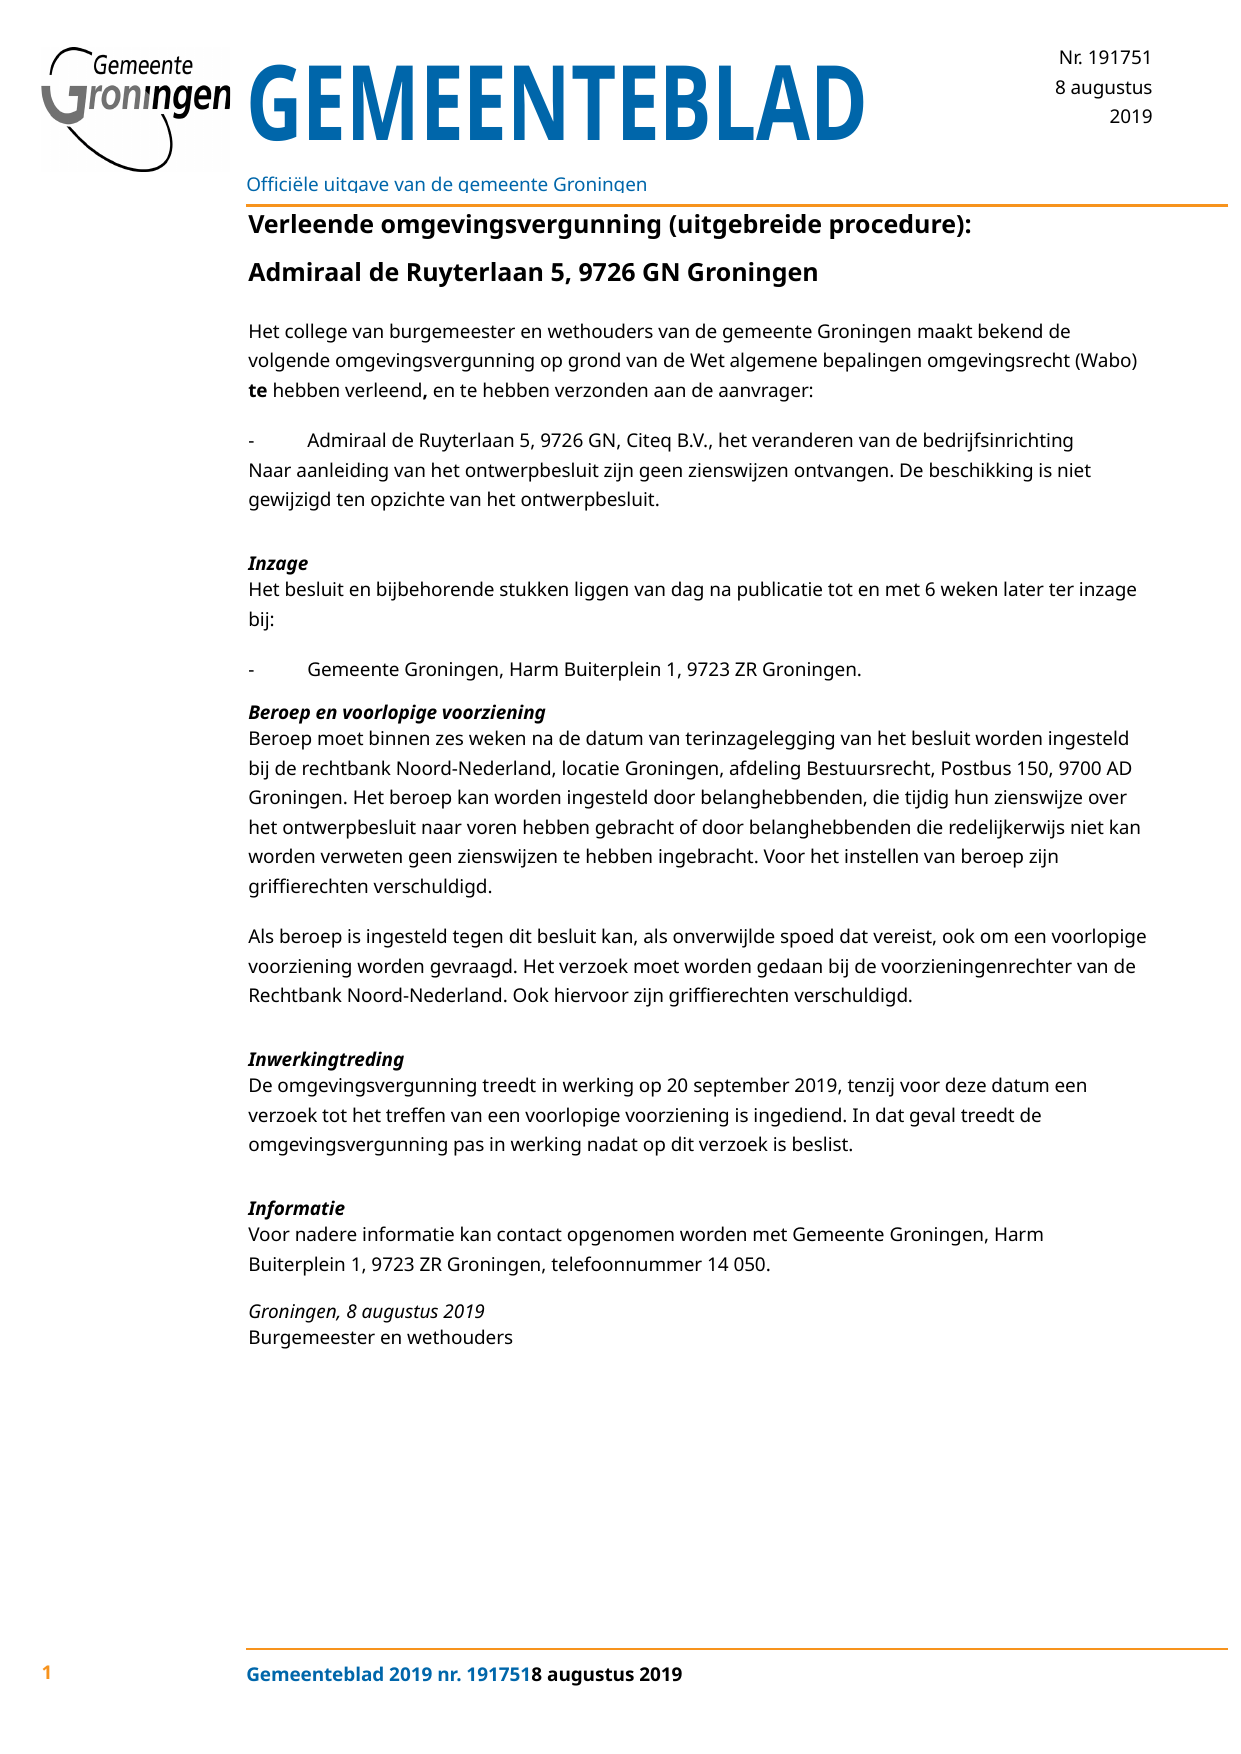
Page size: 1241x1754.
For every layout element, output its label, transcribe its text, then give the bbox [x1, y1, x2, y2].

list Gemeente Groningen, Harm Buiterplein 1, 9723 ZR Groningen. [248, 656, 1152, 682]
text Burgemeester en wethouders [248, 1324, 1152, 1350]
text Informatie [248, 1196, 1152, 1221]
text Het college van burgemeester en wethouders van de gemeente Groningen maakt bekend de volgende omgevingsvergunning op grond van de Wet algemene bepalingen omgevingsrecht (Wabo) te hebben verleend, en te hebben verzonden aan de aanvrager: [248, 318, 1152, 403]
text De omgevingsvergunning treedt in werking op 20 september 2019, tenzij voor deze datum een verzoek tot het treffen van een voorlopige voorziening is ingediend. In dat geval treedt de omgevingsvergunning pas in werking nadat op dit verzoek is beslist. [248, 1072, 1152, 1157]
text Beroep moet binnen zes weken na de datum van terinzagelegging van het besluit worden ingesteld bij de rechtbank Noord-Nederland, locatie Groningen, afdeling Bestuursrecht, Postbus 150, 9700 AD Groningen. Het beroep kan worden ingesteld door belanghebbenden, die tijdig hun zienswijze over het ontwerpbesluit naar voren hebben gebracht of door belanghebbenden die redelijkerwijs niet kan worden verweten geen zienswijzen te hebben ingebracht. Voor het instellen van beroep zijn griffierechten verschuldigd. [248, 725, 1152, 899]
text Verleende omgevingsvergunning (uitgebreide procedure): Admiraal de Ruyterlaan 5, 9726 GN Groningen [248, 207, 1152, 288]
list Admiraal de Ruyterlaan 5, 9726 GN, Citeq B.V., het veranderen van de bedrijfsinrichting [248, 427, 1152, 453]
text Voor nadere informatie kan contact opgenomen worden met Gemeente Groningen, Harm Buiterplein 1, 9723 ZR Groningen, telefoonnummer 14 050. [248, 1221, 1152, 1277]
text Het besluit en bijbehorende stukken liggen van dag na publicatie tot en met 6 weken later ter inzage bij: [248, 576, 1152, 632]
picture [41, 47, 231, 172]
text Groningen, 8 augustus 2019 [248, 1299, 1152, 1324]
text Inwerkingtreding [248, 1047, 1152, 1072]
text Naar aanleiding van het ontwerpbesluit zijn geen zienswijzen ontvangen. De beschikking is niet gewijzigd ten opzichte van het ontwerpbesluit. [248, 457, 1152, 512]
text Inzage [248, 551, 1152, 576]
text Als beroep is ingesteld tegen dit besluit kan, als onverwijlde spoed dat vereist, ook om een voorlopige voorziening worden gevraagd. Het verzoek moet worden gedaan bij de voorzieningenrechter van de Rechtbank Noord-Nederland. Ook hiervoor zijn griffierechten verschuldigd. [248, 923, 1152, 1008]
text Beroep en voorlopige voorziening [248, 699, 1152, 725]
